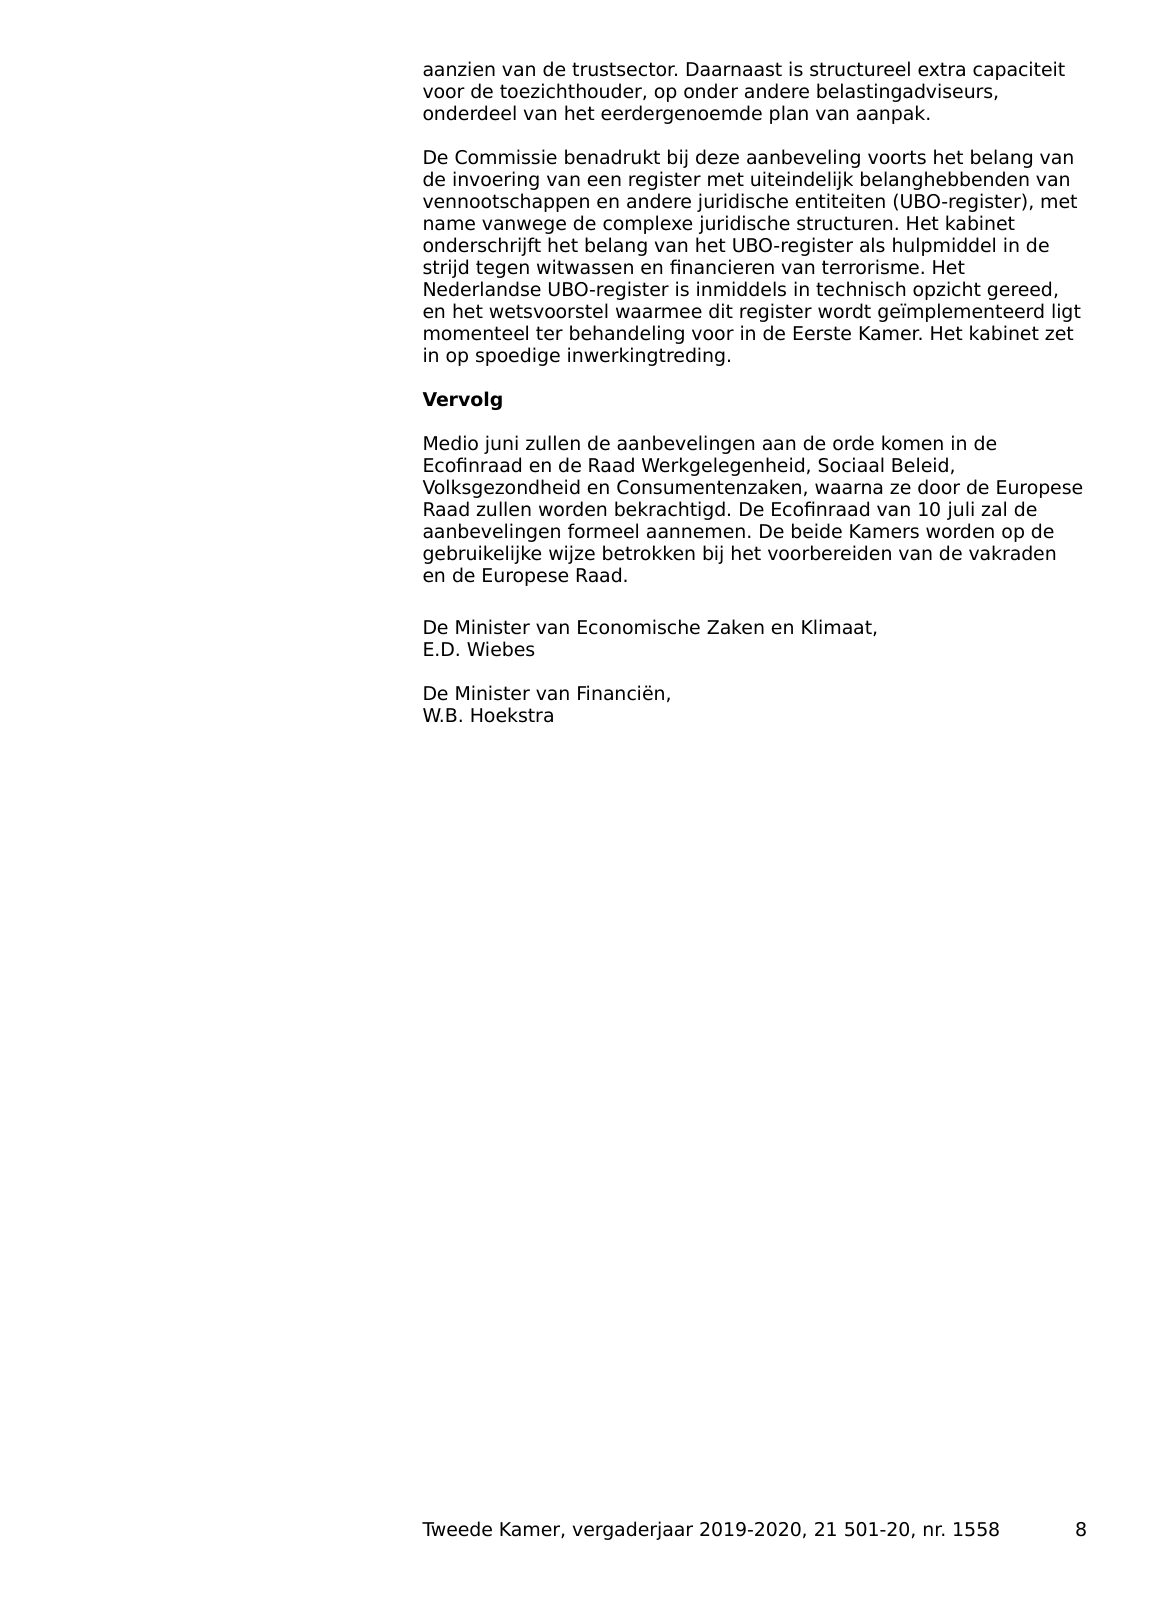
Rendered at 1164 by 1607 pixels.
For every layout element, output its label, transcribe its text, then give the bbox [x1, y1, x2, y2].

subtitle Vervolg [422, 389, 1087, 411]
text De Minister van Economische Zaken en Klimaat, E.D. Wiebes [422, 617, 1087, 661]
text De Commissie benadrukt bij deze aanbeveling voorts het belang van de invoering van een register met uiteindelijk belanghebbenden van vennootschappen en andere juridische entiteiten (UBO-register), met name vanwege de complexe juridische structuren. Het kabinet onderschrijft het belang van het UBO-register als hulpmiddel in de strijd tegen witwassen en financieren van terrorisme. Het Nederlandse UBO-register is inmiddels in technisch opzicht gereed, en het wetsvoorstel waarmee dit register wordt geïmplementeerd ligt momenteel ter behandeling voor in de Eerste Kamer. Het kabinet zet in op spoedige inwerkingtreding. [422, 147, 1087, 367]
text De Minister van Financiën, W.B. Hoekstra [422, 683, 1087, 727]
text aanzien van de trustsector. Daarnaast is structureel extra capaciteit voor de toezichthouder, op onder andere belastingadviseurs, onderdeel van het eerdergenoemde plan van aanpak. [422, 59, 1087, 125]
text Medio juni zullen de aanbevelingen aan de orde komen in de Ecofinraad en de Raad Werkgelegenheid, Sociaal Beleid, Volksgezondheid en Consumentenzaken, waarna ze door de Europese Raad zullen worden bekrachtigd. De Ecofinraad van 10 juli zal de aanbevelingen formeel aannemen. De beide Kamers worden op de gebruikelijke wijze betrokken bij het voorbereiden van de vakraden en de Europese Raad. [422, 433, 1087, 587]
